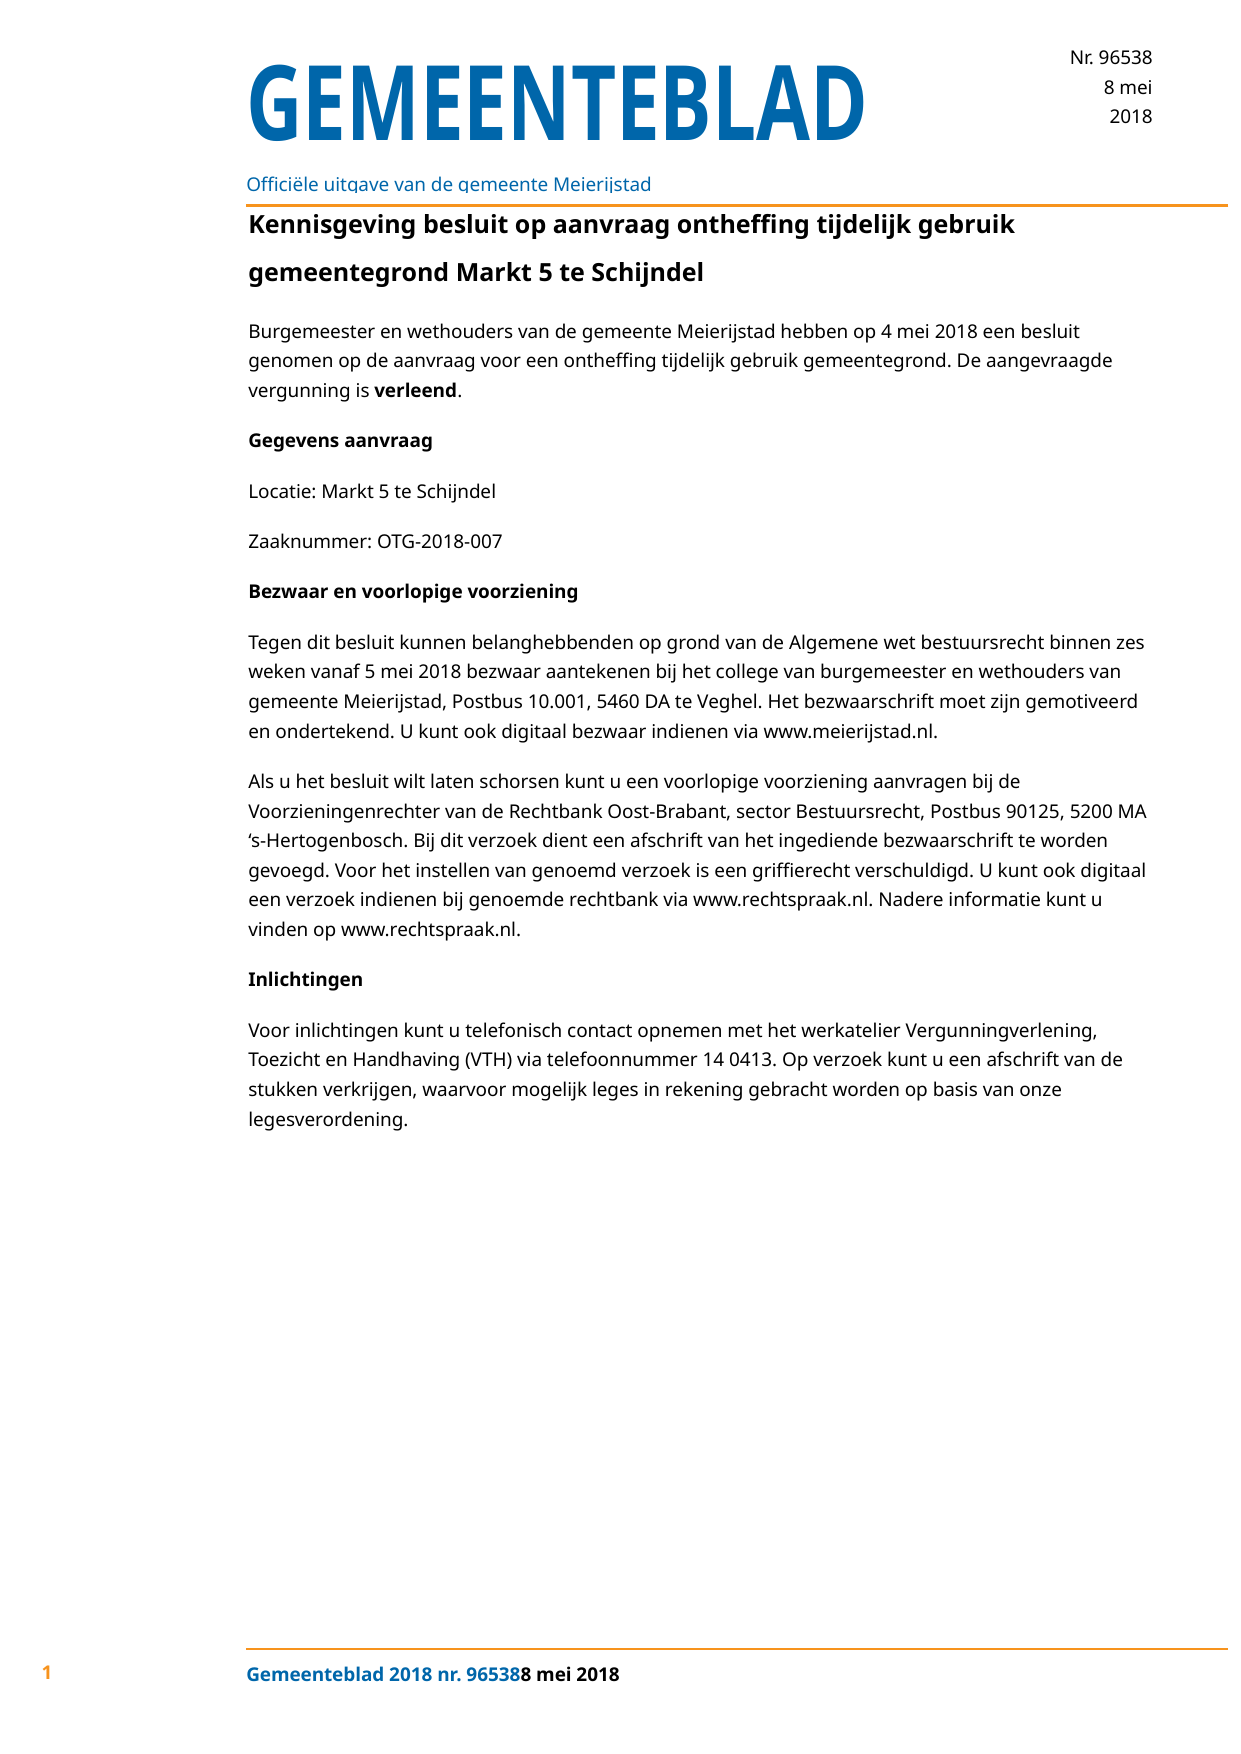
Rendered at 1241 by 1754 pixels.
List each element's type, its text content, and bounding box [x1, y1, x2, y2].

picture [41, 47, 231, 172]
text Als u het besluit wilt laten schorsen kunt u een voorlopige voorziening aanvragen bij de Voorzieningenrechter van de Rechtbank Oost-Brabant, sector Bestuursrecht, Postbus 90125, 5200 MA ‘s-Hertogenbosch. Bij dit verzoek dient een afschrift van het ingediende bezwaarschrift te worden gevoegd. Voor het instellen van genoemd verzoek is een griffierecht verschuldigd. U kunt ook digitaal een verzoek indienen bij genoemde rechtbank via www.rechtspraak.nl. Nadere informatie kunt u vinden op www.rechtspraak.nl. [248, 768, 1152, 942]
text Locatie: Markt 5 te Schijndel [248, 478, 1152, 504]
text Tegen dit besluit kunnen belanghebbenden op grond van de Algemene wet bestuursrecht binnen zes weken vanaf 5 mei 2018 bezwaar aantekenen bij het college van burgemeester en wethouders van gemeente Meierijstad, Postbus 10.001, 5460 DA te Veghel. Het bezwaarschrift moet zijn gemotiveerd en ondertekend. U kunt ook digitaal bezwaar indienen via www.meierijstad.nl. [248, 629, 1152, 744]
text Kennisgeving besluit op aanvraag ontheffing tijdelijk gebruik gemeentegrond Markt 5 te Schijndel [248, 207, 1152, 288]
text Burgemeester en wethouders van de gemeente Meierijstad hebben op 4 mei 2018 een besluit genomen op de aanvraag voor een ontheffing tijdelijk gebruik gemeentegrond. De aangevraagde vergunning is verleend. [248, 318, 1152, 403]
text Gegevens aanvraag [248, 427, 1152, 453]
text Bezwaar en voorlopige voorziening [248, 579, 1152, 604]
text Zaaknummer: OTG-2018-007 [248, 528, 1152, 554]
text Voor inlichtingen kunt u telefonisch contact opnemen met het werkatelier Vergunningverlening, Toezicht en Handhaving (VTH) via telefoonnummer 14 0413. Op verzoek kunt u een afschrift van de stukken verkrijgen, waarvoor mogelijk leges in rekening gebracht worden op basis van onze legesverordening. [248, 1017, 1152, 1132]
text Inlichtingen [248, 967, 1152, 992]
